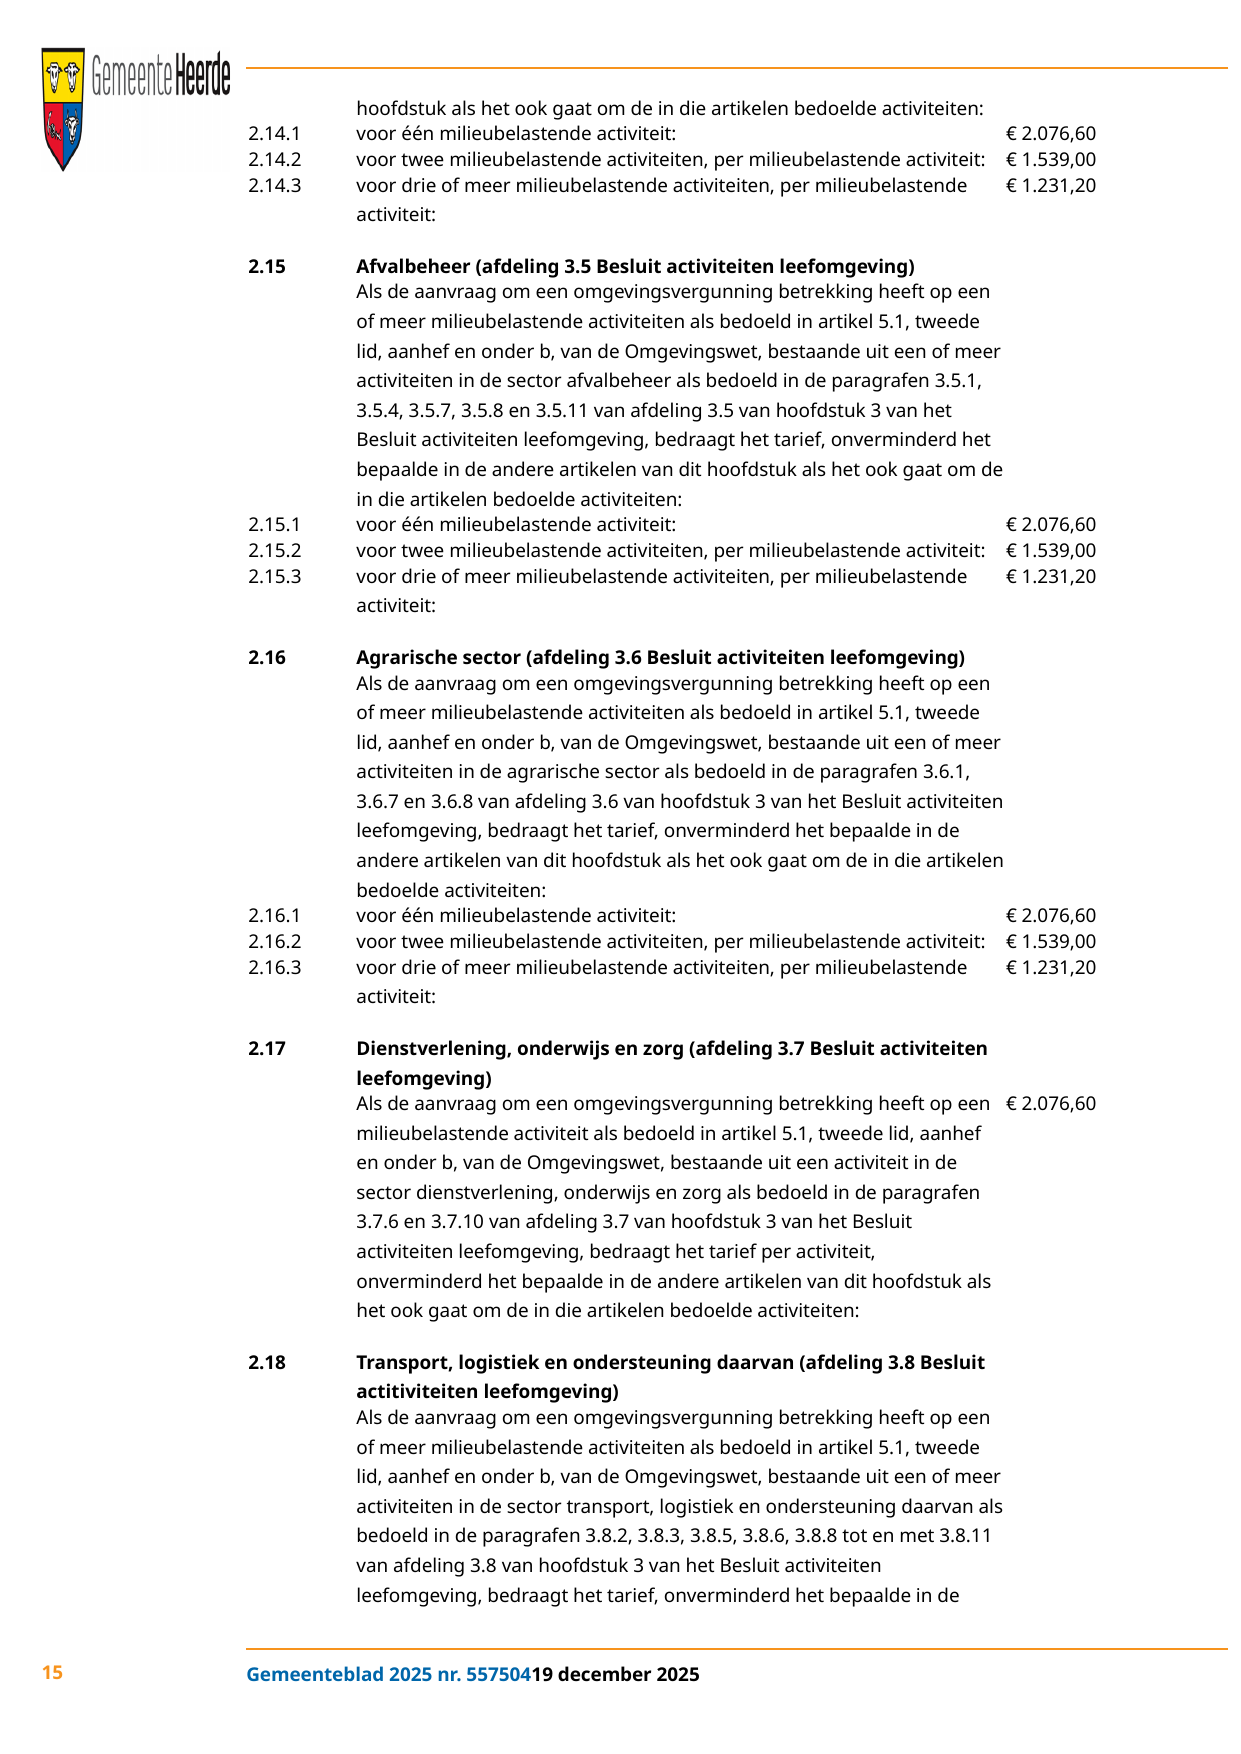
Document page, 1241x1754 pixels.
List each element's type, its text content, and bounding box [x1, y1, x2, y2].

table_cell 2.16.1 [248, 903, 356, 928]
table_cell [356, 1323, 1006, 1349]
table_cell voor drie of meer milieubelastende activiteiten, per milieubelastende activiteit: [356, 172, 1006, 227]
table_cell [356, 227, 1006, 253]
table_cell 2.14.2 [248, 146, 356, 172]
table_cell [1006, 227, 1152, 253]
table_cell [1006, 95, 1152, 121]
table_cell [248, 1404, 356, 1607]
table_cell voor één milieubelastende activiteit: [356, 512, 1006, 537]
table_cell € 1.539,00 [1006, 537, 1152, 563]
table_cell [248, 95, 356, 121]
table_cell € 2.076,60 [1006, 512, 1152, 537]
table_cell 2.17 [248, 1035, 356, 1090]
table_cell 2.14.1 [248, 121, 356, 146]
table_cell 2.16.3 [248, 954, 356, 1009]
table_cell [248, 227, 356, 253]
table_cell [1006, 1404, 1152, 1607]
table_cell hoofdstuk als het ook gaat om de in die artikelen bedoelde activiteiten: [356, 95, 1006, 121]
table_cell voor één milieubelastende activiteit: [356, 121, 1006, 146]
table_cell Als de aanvraag om een omgevingsvergunning betrekking heeft op een of meer milieubelastende activiteiten als bedoeld in artikel 5.1, tweede lid, aanhef en onder b, van de Omgevingswet, bestaande uit een of meer activiteiten in de sector transport, logistiek en ondersteuning daarvan als bedoeld in de paragrafen 3.8.2, 3.8.3, 3.8.5, 3.8.6, 3.8.8 tot en met 3.8.11 van afdeling 3.8 van hoofdstuk 3 van het Besluit activiteiten leefomgeving, bedraagt het tarief, onverminderd het bepaalde in de [356, 1404, 1006, 1607]
table_cell € 1.539,00 [1006, 928, 1152, 954]
table_cell [1006, 1323, 1152, 1349]
table_cell 2.15.2 [248, 537, 356, 563]
table_cell [248, 618, 356, 644]
table_cell voor twee milieubelastende activiteiten, per milieubelastende activiteit: [356, 928, 1006, 954]
table_cell Agrarische sector (afdeling 3.6 Besluit activiteiten leefomgeving) [356, 644, 1006, 670]
table_cell € 2.076,60 [1006, 1090, 1152, 1323]
picture [41, 47, 231, 172]
table_cell € 1.231,20 [1006, 563, 1152, 618]
table_cell € 2.076,60 [1006, 121, 1152, 146]
table_cell 2.14.3 [248, 172, 356, 227]
table_cell [1006, 644, 1152, 670]
table_cell 2.15 [248, 253, 356, 279]
table_cell [248, 279, 356, 512]
table_cell 2.18 [248, 1349, 356, 1404]
table_cell 2.16 [248, 644, 356, 670]
table_cell [356, 618, 1006, 644]
table_cell [1006, 618, 1152, 644]
table_cell Afvalbeheer (afdeling 3.5 Besluit activiteiten leefomgeving) [356, 253, 1006, 279]
table_cell Als de aanvraag om een omgevingsvergunning betrekking heeft op een of meer milieubelastende activiteiten als bedoeld in artikel 5.1, tweede lid, aanhef en onder b, van de Omgevingswet, bestaande uit een of meer activiteiten in de sector afvalbeheer als bedoeld in de paragrafen 3.5.1, 3.5.4, 3.5.7, 3.5.8 en 3.5.11 van afdeling 3.5 van hoofdstuk 3 van het Besluit activiteiten leefomgeving, bedraagt het tarief, onverminderd het bepaalde in de andere artikelen van dit hoofdstuk als het ook gaat om de in die artikelen bedoelde activiteiten: [356, 279, 1006, 512]
table_cell 2.16.2 [248, 928, 356, 954]
table_cell 2.15.1 [248, 512, 356, 537]
table_cell € 1.231,20 [1006, 954, 1152, 1009]
table_cell 2.15.3 [248, 563, 356, 618]
table_cell [1006, 1035, 1152, 1090]
table_cell [248, 1090, 356, 1323]
table_cell Als de aanvraag om een omgevingsvergunning betrekking heeft op een milieubelastende activiteit als bedoeld in artikel 5.1, tweede lid, aanhef en onder b, van de Omgevingswet, bestaande uit een activiteit in de sector dienstverlening, onderwijs en zorg als bedoeld in de paragrafen 3.7.6 en 3.7.10 van afdeling 3.7 van hoofdstuk 3 van het Besluit activiteiten leefomgeving, bedraagt het tarief per activiteit, onverminderd het bepaalde in de andere artikelen van dit hoofdstuk als het ook gaat om de in die artikelen bedoelde activiteiten: [356, 1090, 1006, 1323]
table_cell € 1.231,20 [1006, 172, 1152, 227]
table_cell [1006, 279, 1152, 512]
table_cell voor drie of meer milieubelastende activiteiten, per milieubelastende activiteit: [356, 563, 1006, 618]
table_cell [248, 670, 356, 903]
table_cell [1006, 1349, 1152, 1404]
table_cell [356, 1009, 1006, 1035]
table_cell [248, 1323, 356, 1349]
table_cell voor één milieubelastende activiteit: [356, 903, 1006, 928]
table_cell [1006, 670, 1152, 903]
table_cell € 2.076,60 [1006, 903, 1152, 928]
table_cell Dienstverlening, onderwijs en zorg (afdeling 3.7 Besluit activiteiten leefomgeving) [356, 1035, 1006, 1090]
table_cell [1006, 253, 1152, 279]
table_cell [248, 1009, 356, 1035]
table_cell € 1.539,00 [1006, 146, 1152, 172]
table_cell voor drie of meer milieubelastende activiteiten, per milieubelastende activiteit: [356, 954, 1006, 1009]
table_cell Als de aanvraag om een omgevingsvergunning betrekking heeft op een of meer milieubelastende activiteiten als bedoeld in artikel 5.1, tweede lid, aanhef en onder b, van de Omgevingswet, bestaande uit een of meer activiteiten in de agrarische sector als bedoeld in de paragrafen 3.6.1, 3.6.7 en 3.6.8 van afdeling 3.6 van hoofdstuk 3 van het Besluit activiteiten leefomgeving, bedraagt het tarief, onverminderd het bepaalde in de andere artikelen van dit hoofdstuk als het ook gaat om de in die artikelen bedoelde activiteiten: [356, 670, 1006, 903]
table_cell [1006, 1009, 1152, 1035]
table_cell voor twee milieubelastende activiteiten, per milieubelastende activiteit: [356, 146, 1006, 172]
table_cell voor twee milieubelastende activiteiten, per milieubelastende activiteit: [356, 537, 1006, 563]
table_cell Transport, logistiek en ondersteuning daarvan (afdeling 3.8 Besluit actitiviteiten leefomgeving) [356, 1349, 1006, 1404]
